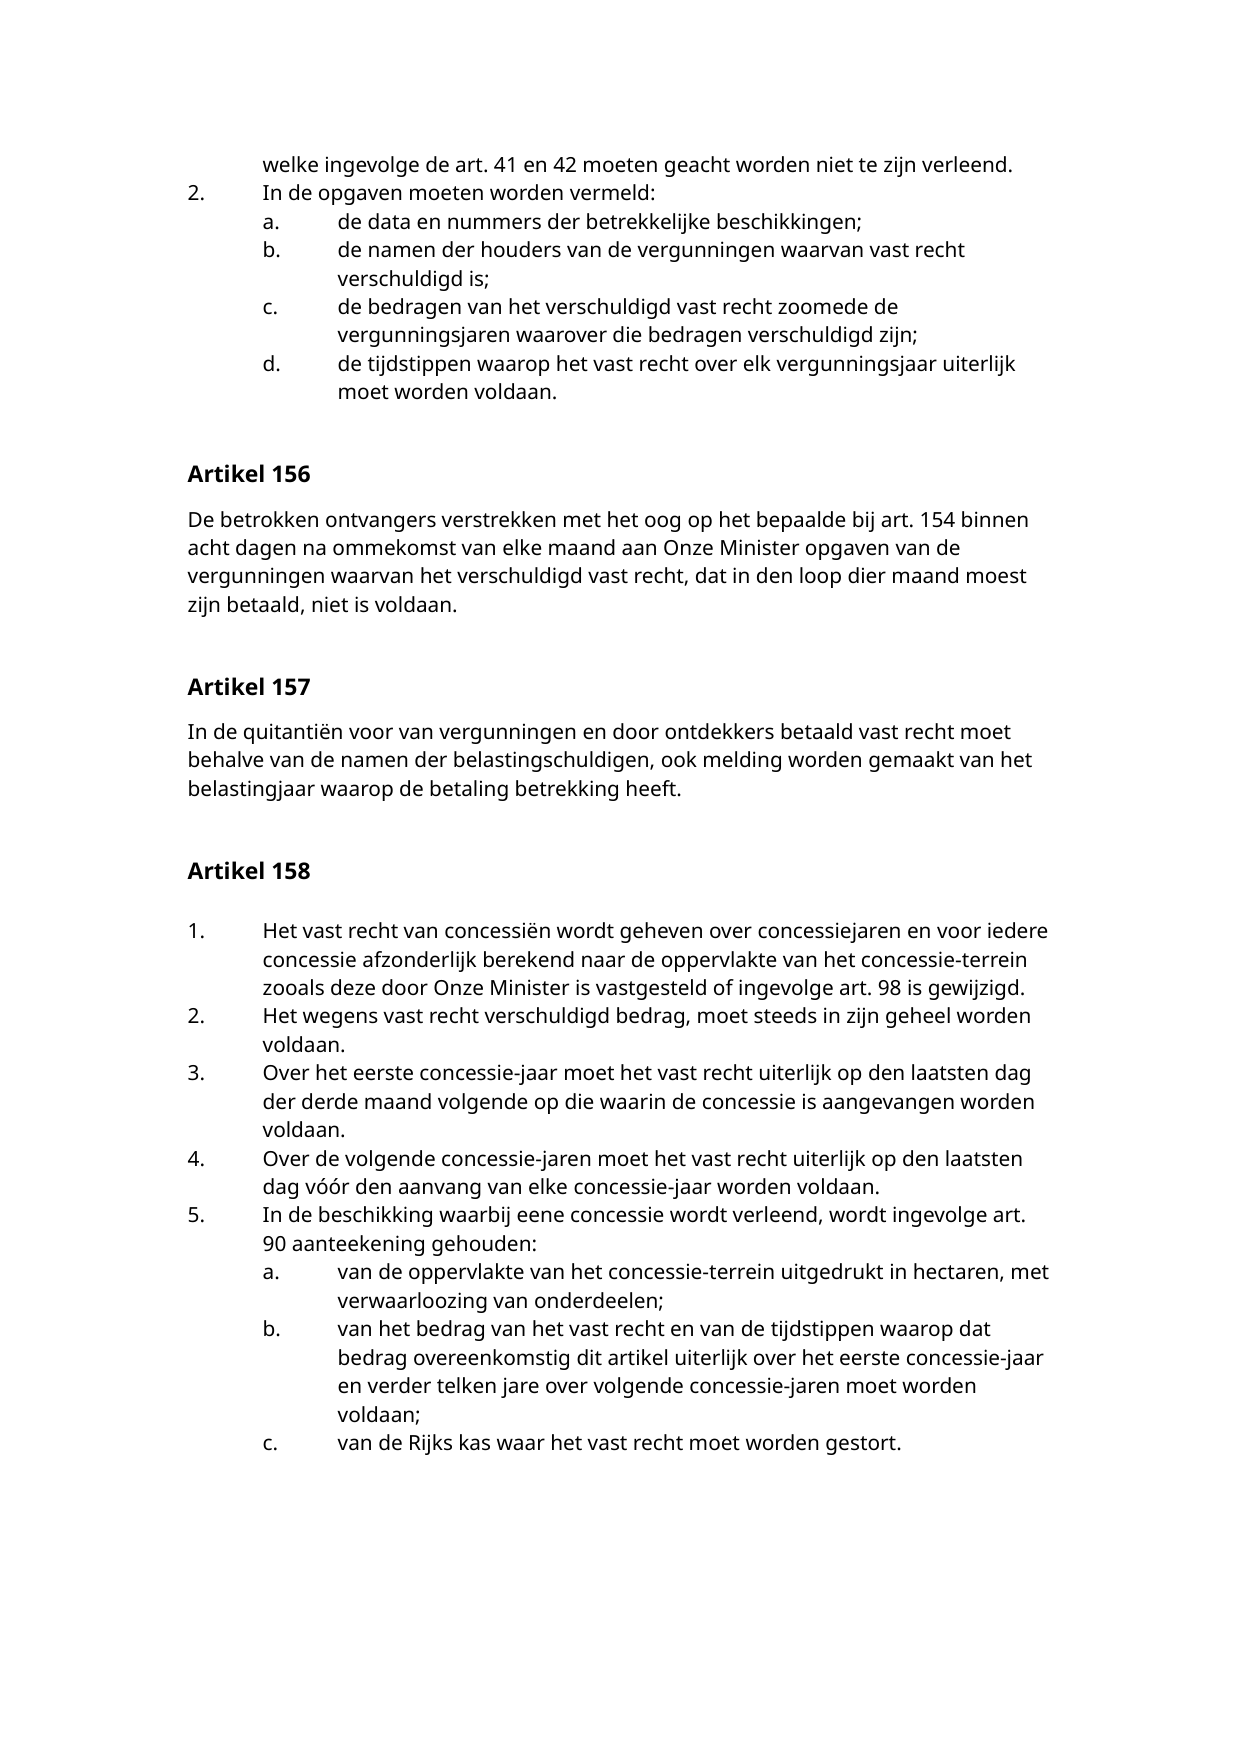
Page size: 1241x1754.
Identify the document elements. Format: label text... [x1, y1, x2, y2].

subtitle Artikel 157 [187, 671, 1053, 702]
list van het bedrag van het vast recht en van de tijdstippen waarop dat bedrag overeenkomstig dit artikel uiterlijk over het eerste concessie-jaar en verder telken jare over volgende concessie-jaren moet worden voldaan; [262, 1314, 1053, 1428]
list Over de volgende concessie-jaren moet het vast recht uiterlijk op den laatsten dag vóór den aanvang van elke concessie-jaar worden voldaan. [187, 1144, 1053, 1201]
list van de Rijks kas waar het vast recht moet worden gestort. [262, 1428, 1053, 1457]
list Over het eerste concessie-jaar moet het vast recht uiterlijk op den laatsten dag der derde maand volgende op die waarin de concessie is aangevangen worden voldaan. [187, 1058, 1053, 1144]
list In de beschikking waarbij eene concessie wordt verleend, wordt ingevolge art. 90 aanteekening gehouden: [187, 1201, 1053, 1257]
subtitle Artikel 158 [187, 855, 1053, 886]
list In de opgaven moeten worden vermeld: [187, 178, 1053, 207]
list Het vast recht van concessiën wordt geheven over concessiejaren en voor iedere concessie afzonderlijk berekend naar de oppervlakte van het concessie-terrein zooals deze door Onze Minister is vastgesteld of ingevolge art. 98 is gewijzigd. [187, 916, 1053, 1002]
list de namen der houders van de vergunningen waarvan vast recht verschuldigd is; [262, 235, 1053, 292]
text De betrokken ontvangers verstrekken met het oog op het bepaalde bij art. 154 binnen acht dagen na ommekomst van elke maand aan Onze Minister opgaven van de vergunningen waarvan het verschuldigd vast recht, dat in den loop dier maand moest zijn betaald, niet is voldaan. [187, 505, 1053, 618]
list de bedragen van het verschuldigd vast recht zoomede de vergunningsjaren waarover die bedragen verschuldigd zijn; [262, 292, 1053, 349]
subtitle Artikel 156 [187, 458, 1053, 490]
list de data en nummers der betrekkelijke beschikkingen; [262, 207, 1053, 235]
list Het wegens vast recht verschuldigd bedrag, moet steeds in zijn geheel worden voldaan. [187, 1002, 1053, 1058]
list de tijdstippen waarop het vast recht over elk vergunningsjaar uiterlijk moet worden voldaan. [262, 349, 1053, 406]
text In de quitantiën voor van vergunningen en door ontdekkers betaald vast recht moet behalve van de namen der belastingschuldigen, ook melding worden gemaakt van het belastingjaar waarop de betaling betrekking heeft. [187, 717, 1053, 802]
list welke ingevolge de art. 41 en 42 moeten geacht worden niet te zijn verleend. [187, 150, 1053, 178]
list van de oppervlakte van het concessie-terrein uitgedrukt in hectaren, met verwaarloozing van onderdeelen; [262, 1257, 1053, 1314]
